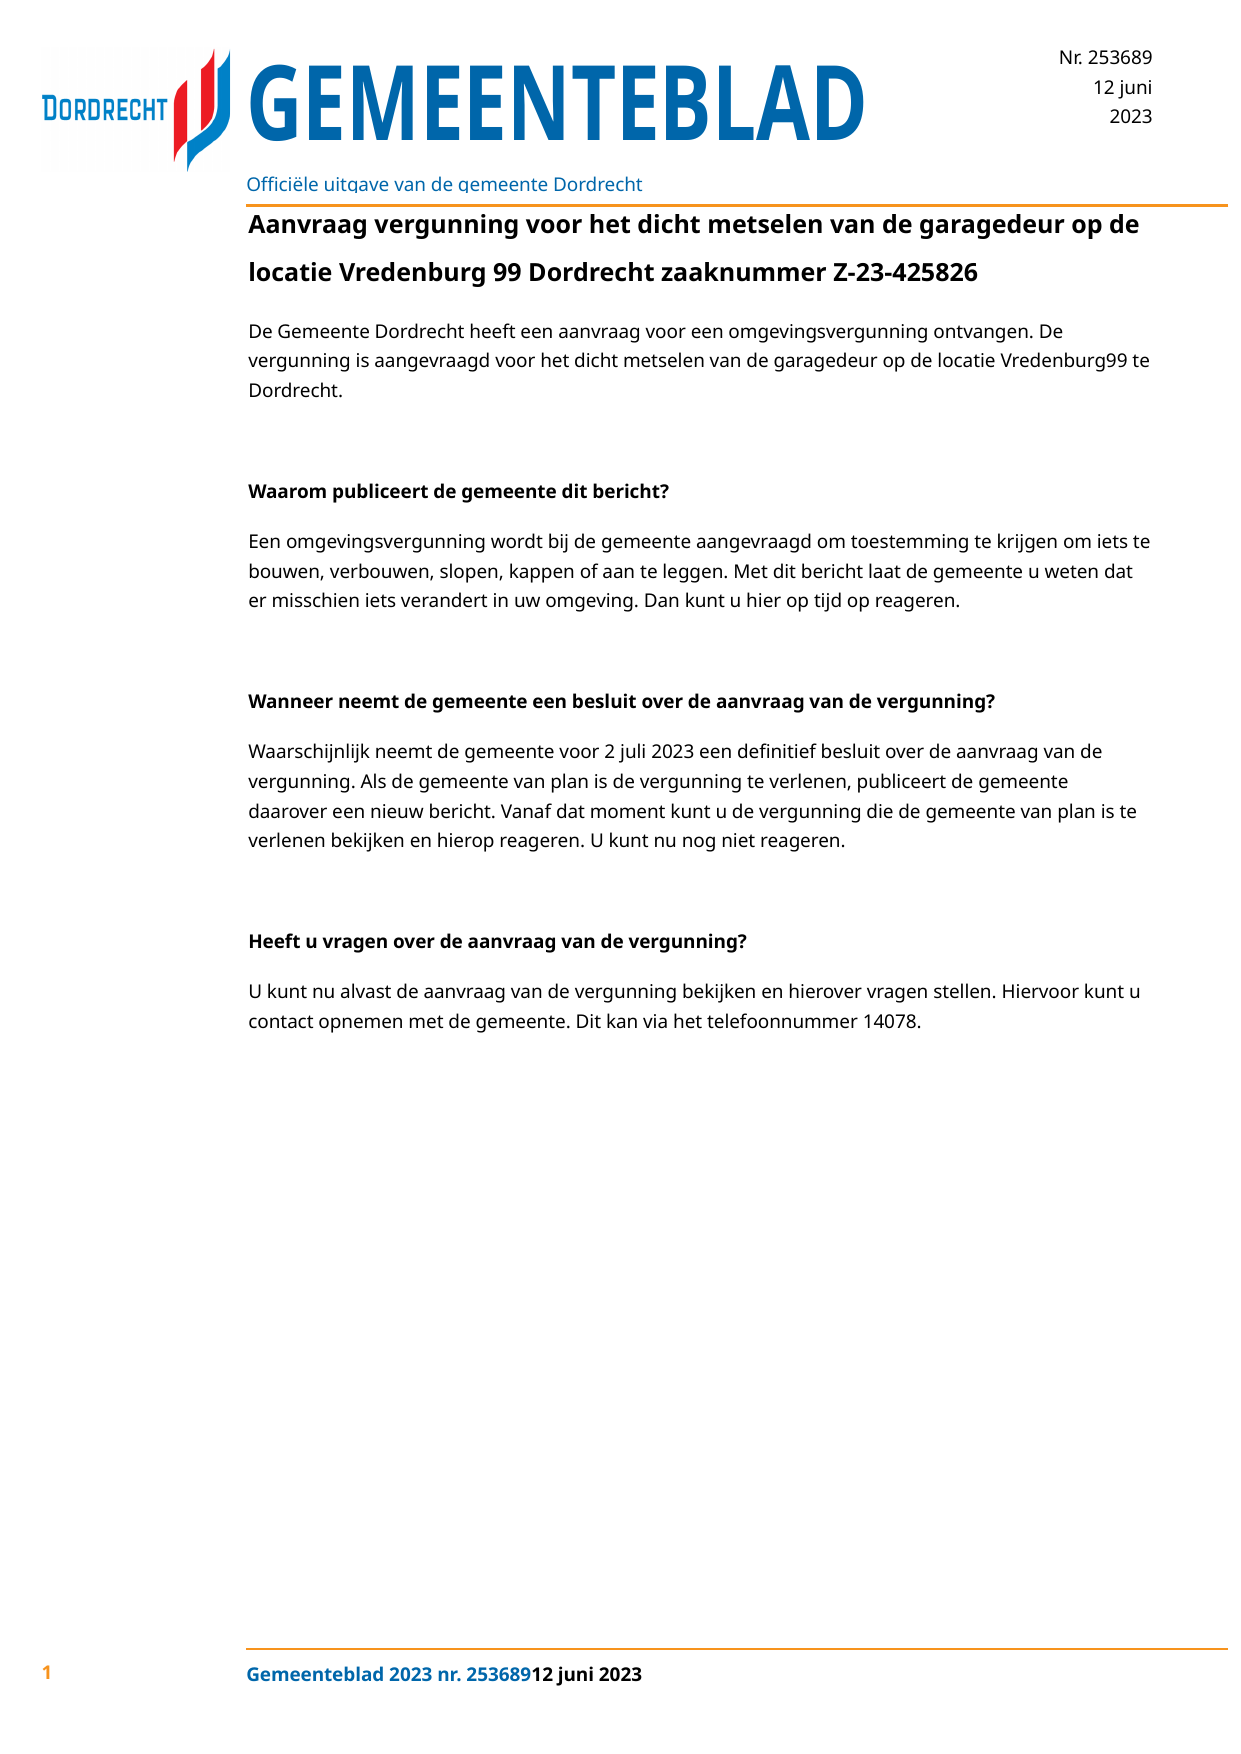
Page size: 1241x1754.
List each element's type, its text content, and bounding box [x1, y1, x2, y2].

text Wanneer neemt de gemeente een besluit over de aanvraag van de vergunning? [248, 688, 1152, 714]
text Een omgevingsvergunning wordt bij de gemeente aangevraagd om toestemming te krijgen om iets te bouwen, verbouwen, slopen, kappen of aan te leggen. Met dit bericht laat de gemeente u weten dat er misschien iets verandert in uw omgeving. Dan kunt u hier op tijd op reageren. [248, 528, 1152, 613]
text Aanvraag vergunning voor het dicht metselen van de garagedeur op de locatie Vredenburg 99 Dordrecht zaaknummer Z-23-425826 [248, 207, 1152, 288]
text De Gemeente Dordrecht heeft een aanvraag voor een omgevingsvergunning ontvangen. De vergunning is aangevraagd voor het dicht metselen van de garagedeur op de locatie Vredenburg99 te Dordrecht. [248, 318, 1152, 403]
text U kunt nu alvast de aanvraag van de vergunning bekijken en hierover vragen stellen. Hiervoor kunt u contact opnemen met de gemeente. Dit kan via het telefoonnummer 14078. [248, 979, 1152, 1034]
text Heeft u vragen over de aanvraag van de vergunning? [248, 928, 1152, 954]
text Waarom publiceert de gemeente dit bericht? [248, 478, 1152, 504]
picture [41, 47, 231, 172]
text Waarschijnlijk neemt de gemeente voor 2 juli 2023 een definitief besluit over de aanvraag van de vergunning. Als de gemeente van plan is de vergunning te verlenen, publiceert de gemeente daarover een nieuw bericht. Vanaf dat moment kunt u de vergunning die de gemeente van plan is te verlenen bekijken en hierop reageren. U kunt nu nog niet reageren. [248, 739, 1152, 853]
